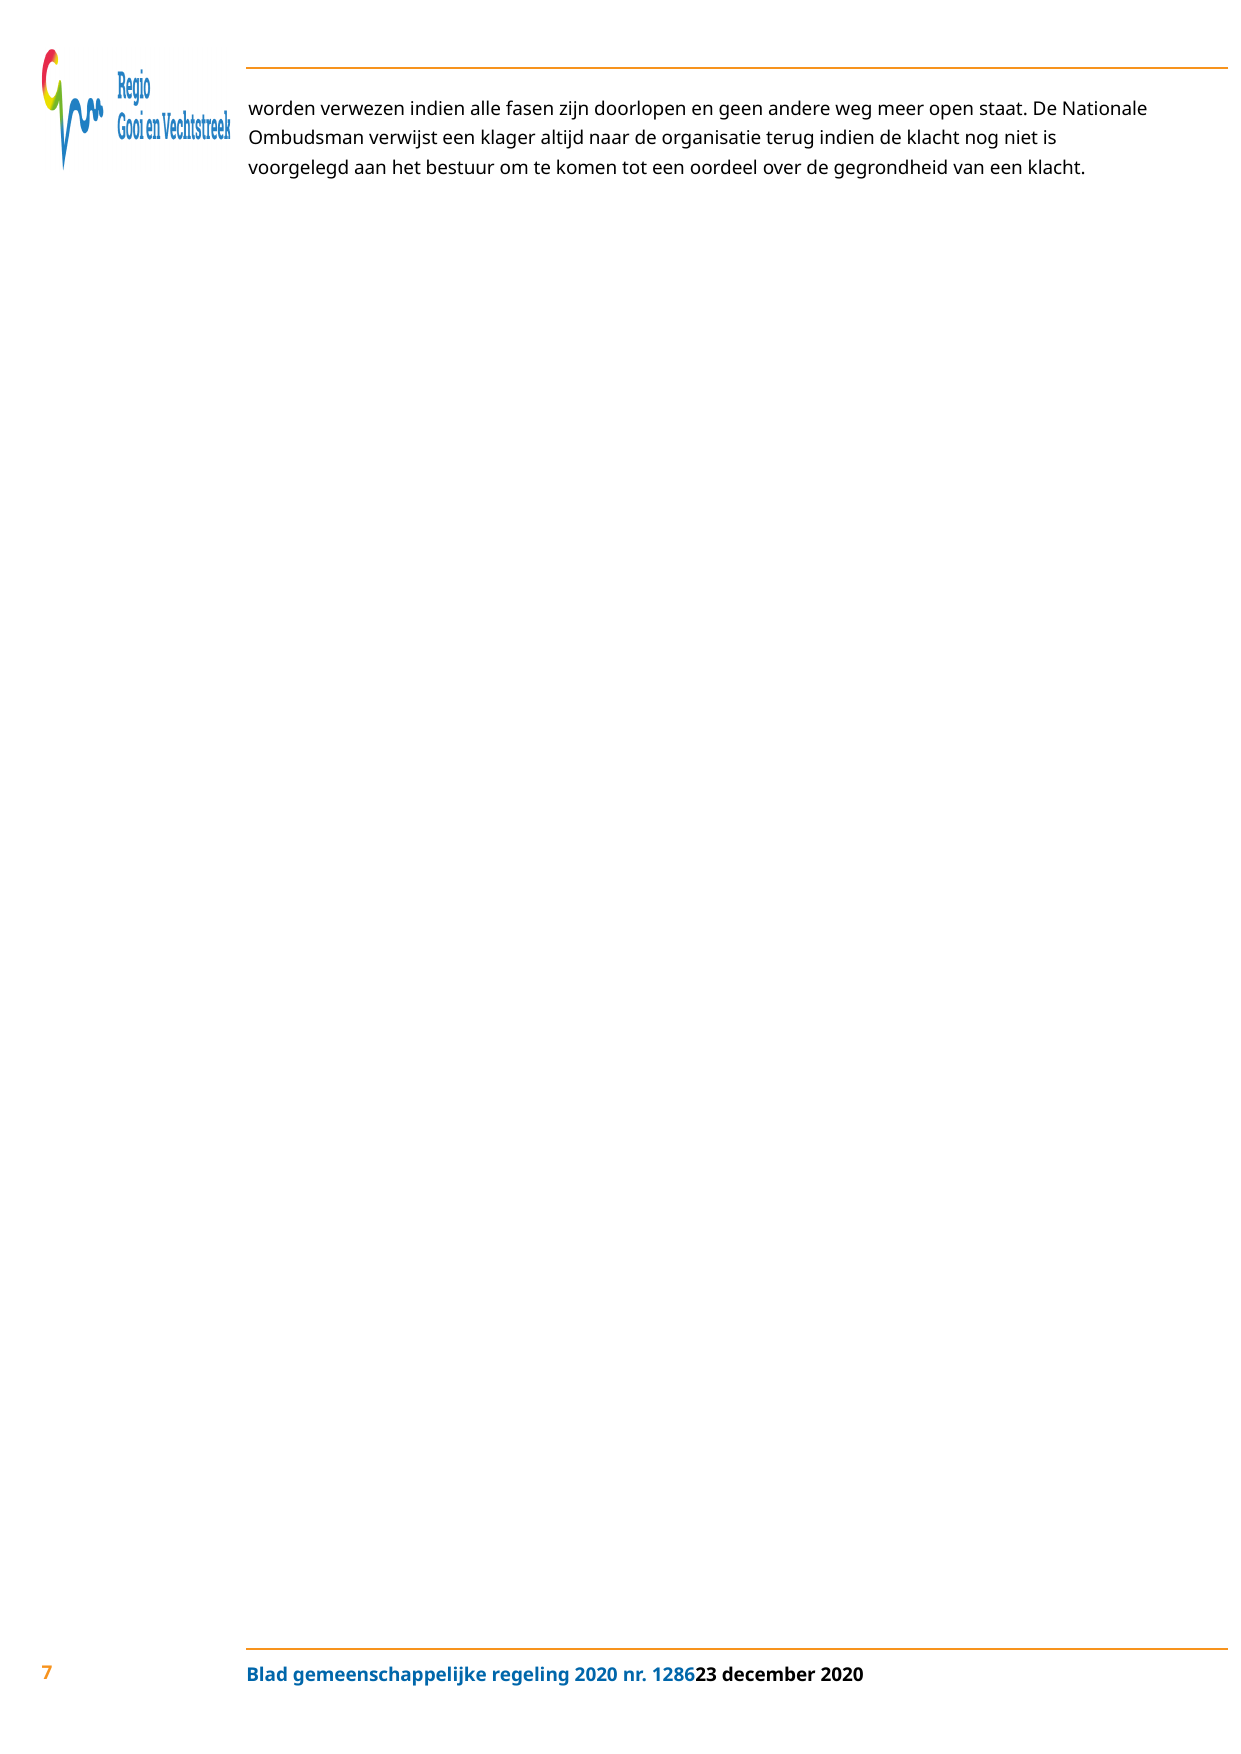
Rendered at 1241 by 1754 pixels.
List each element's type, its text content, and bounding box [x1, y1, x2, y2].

picture [41, 47, 231, 172]
text worden verwezen indien alle fasen zijn doorlopen en geen andere weg meer open staat. De Nationale Ombudsman verwijst een klager altijd naar de organisatie terug indien de klacht nog niet is voorgelegd aan het bestuur om te komen tot een oordeel over de gegrondheid van een klacht. [248, 95, 1152, 180]
